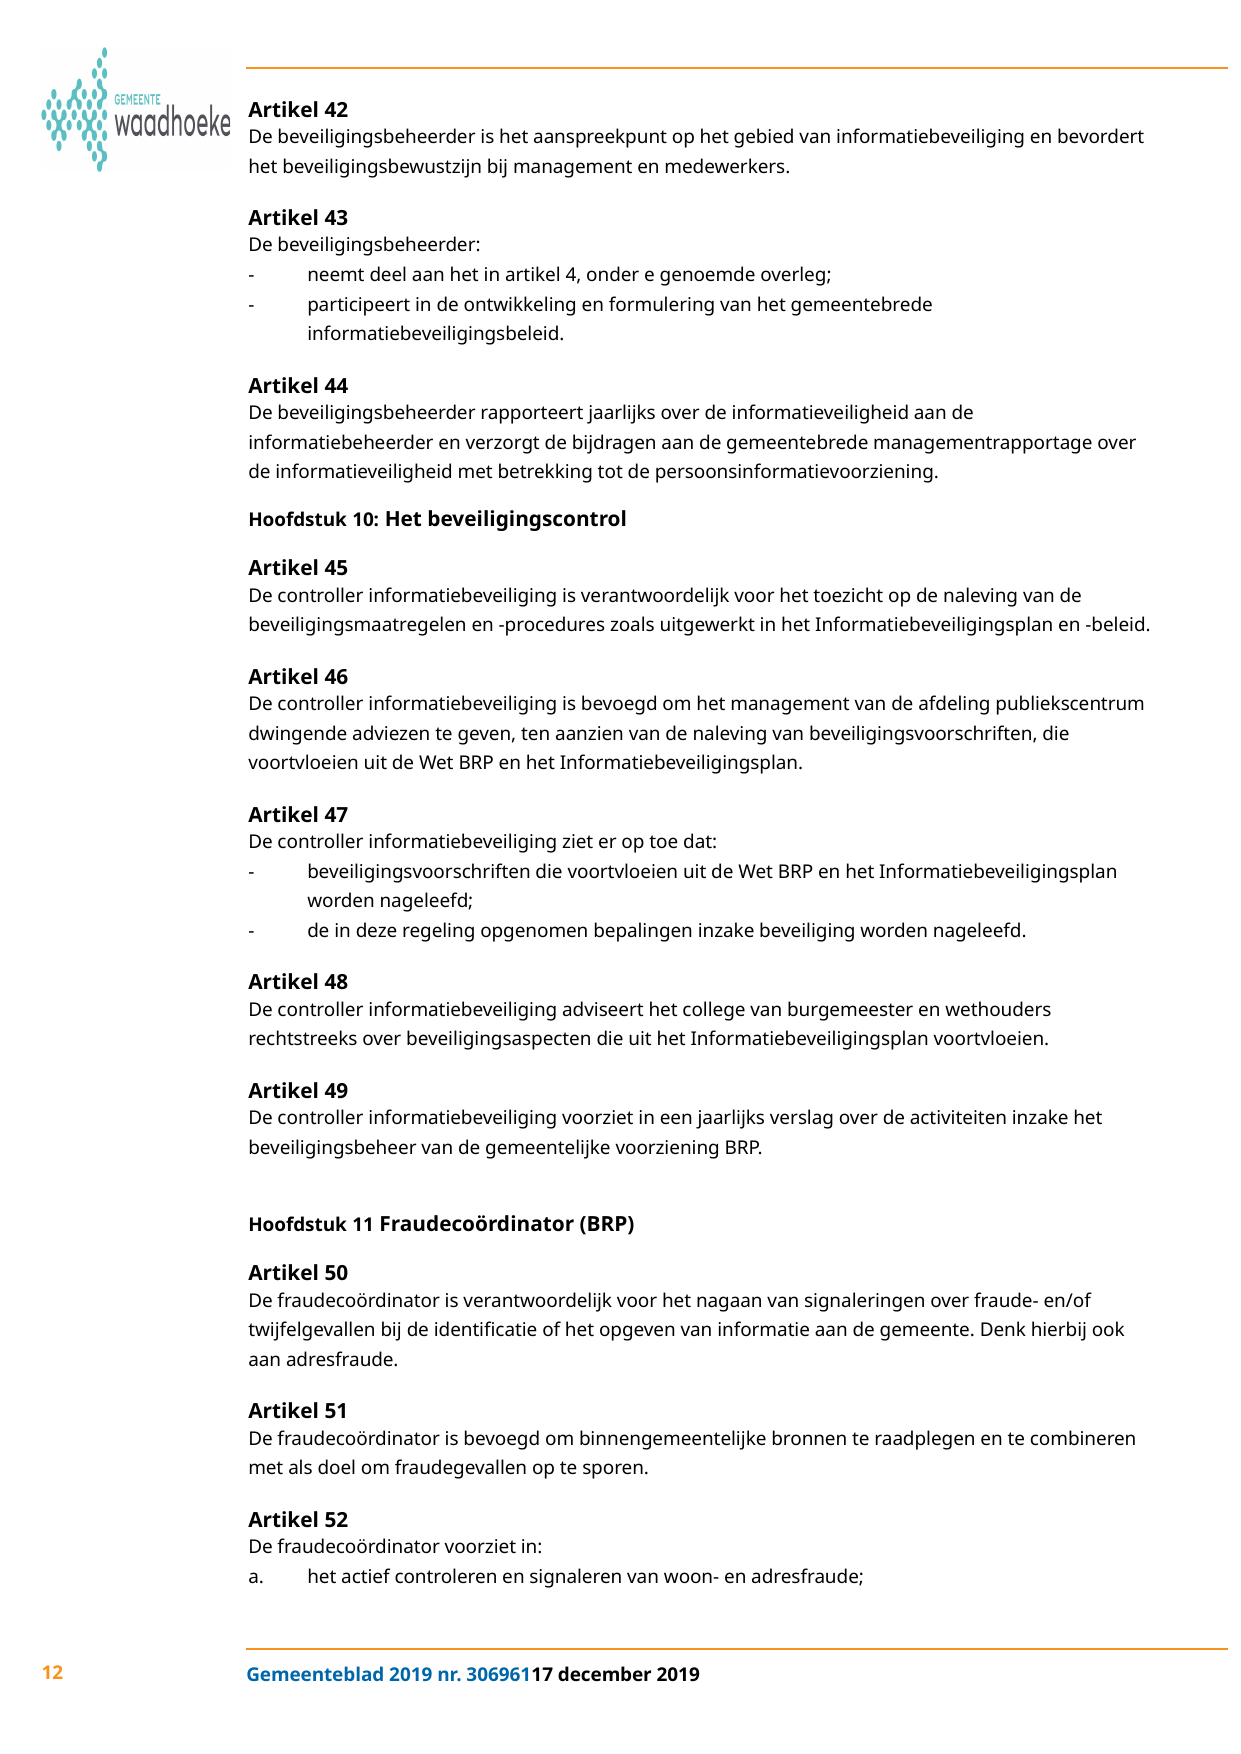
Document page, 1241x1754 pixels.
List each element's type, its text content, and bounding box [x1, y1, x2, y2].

list neemt deel aan het in artikel 4, onder e genoemde overleg; [248, 261, 1152, 287]
text De controller informatiebeveiliging adviseert het college van burgemeester en wethouders rechtstreeks over beveiligingsaspecten die uit het Informatiebeveiligingsplan voortvloeien. [248, 996, 1152, 1051]
text Artikel 50 [248, 1258, 1152, 1287]
text Artikel 47 [248, 800, 1152, 828]
text Artikel 52 [248, 1505, 1152, 1533]
text Artikel 51 [248, 1396, 1152, 1425]
text De fraudecoördinator is verantwoordelijk voor het nagaan van signaleringen over fraude- en/of twijfelgevallen bij de identificatie of het opgeven van informatie aan de gemeente. Denk hierbij ook aan adresfraude. [248, 1287, 1152, 1372]
text De fraudecoördinator is bevoegd om binnengemeentelijke bronnen te raadplegen en te combineren met als doel om fraudegevallen op te sporen. [248, 1425, 1152, 1480]
text De beveiligingsbeheerder rapporteert jaarlijks over de informatieveiligheid aan de informatiebeheerder en verzorgt de bijdragen aan de gemeentebrede managementrapportage over de informatieveiligheid met betrekking tot de persoonsinformatievoorziening. [248, 399, 1152, 484]
text Artikel 42 [248, 95, 1152, 123]
text De beveiligingsbeheerder is het aanspreekpunt op het gebied van informatiebeveiliging en bevordert het beveiligingsbewustzijn bij management en medewerkers. [248, 123, 1152, 178]
text Artikel 46 [248, 662, 1152, 690]
text Hoofdstuk 11 Fraudecoördinator (BRP) [248, 1209, 1152, 1237]
text De beveiligingsbeheerder: [248, 232, 1152, 257]
list de in deze regeling opgenomen bepalingen inzake beveiliging worden nageleefd. [248, 917, 1152, 943]
text Artikel 49 [248, 1076, 1152, 1104]
text De controller informatiebeveiliging is verantwoordelijk voor het toezicht op de naleving van de beveiligingsmaatregelen en -procedures zoals uitgewerkt in het Informatiebeveiligingsplan en -beleid. [248, 582, 1152, 637]
text Artikel 45 [248, 553, 1152, 582]
text Hoofdstuk 10: Het beveiligingscontrol [248, 504, 1152, 532]
text De controller informatiebeveiliging ziet er op toe dat: [248, 828, 1152, 854]
picture [41, 47, 231, 172]
list participeert in de ontwikkeling en formulering van het gemeentebrede informatiebeveiligingsbeleid. [248, 291, 1152, 346]
list het actief controleren en signaleren van woon- en adresfraude; [248, 1563, 1152, 1588]
text De controller informatiebeveiliging voorziet in een jaarlijks verslag over de activiteiten inzake het beveiligingsbeheer van de gemeentelijke voorziening BRP. [248, 1104, 1152, 1159]
text Artikel 44 [248, 371, 1152, 399]
text De controller informatiebeveiliging is bevoegd om het management van de afdeling publiekscentrum dwingende adviezen te geven, ten aanzien van de naleving van beveiligingsvoorschriften, die voortvloeien uit de Wet BRP en het Informatiebeveiligingsplan. [248, 690, 1152, 775]
text Artikel 43 [248, 203, 1152, 232]
text De fraudecoördinator voorziet in: [248, 1533, 1152, 1559]
text Artikel 48 [248, 967, 1152, 996]
list beveiligingsvoorschriften die voortvloeien uit de Wet BRP en het Informatiebeveiligingsplan worden nageleefd; [248, 858, 1152, 913]
